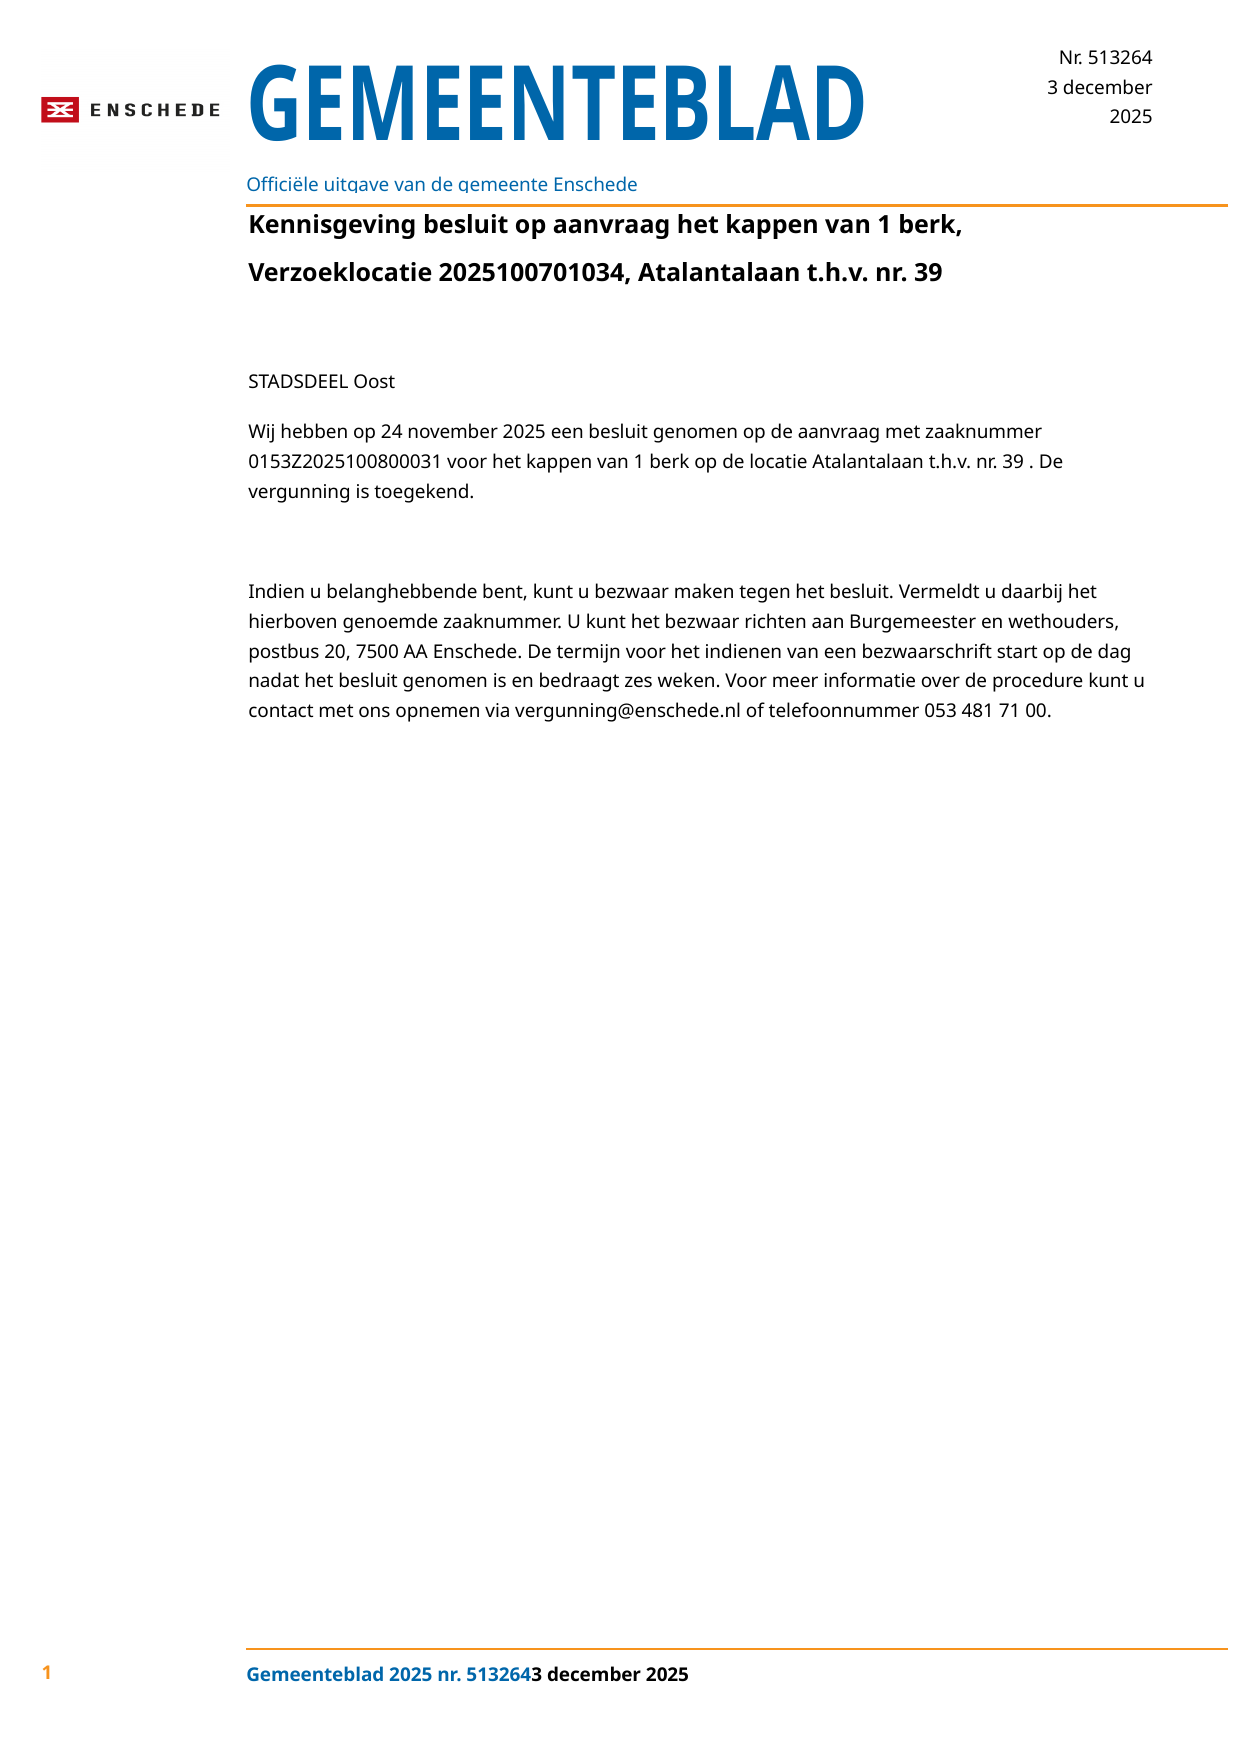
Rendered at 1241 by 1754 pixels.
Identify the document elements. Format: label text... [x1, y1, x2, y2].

text Indien u belanghebbende bent, kunt u bezwaar maken tegen het besluit. Vermeldt u daarbij het hierboven genoemde zaaknummer. U kunt het bezwaar richten aan Burgemeester en wethouders, postbus 20, 7500 AA Enschede. De termijn voor het indienen van een bezwaarschrift start op de dag nadat het besluit genomen is en bedraagt zes weken. Voor meer informatie over de procedure kunt u contact met ons opnemen via vergunning@enschede.nl of telefoonnummer 053 481 71 00. [248, 579, 1152, 723]
text Wij hebben op 24 november 2025 een besluit genomen op de aanvraag met zaaknummer 0153Z2025100800031 voor het kappen van 1 berk op de locatie Atalantalaan t.h.v. nr. 39 . De vergunning is toegekend. [248, 419, 1152, 504]
text STADSDEEL Oost [248, 368, 1152, 394]
picture [41, 47, 231, 172]
text Kennisgeving besluit op aanvraag het kappen van 1 berk, Verzoeklocatie 2025100701034, Atalantalaan t.h.v. nr. 39 [248, 207, 1152, 288]
